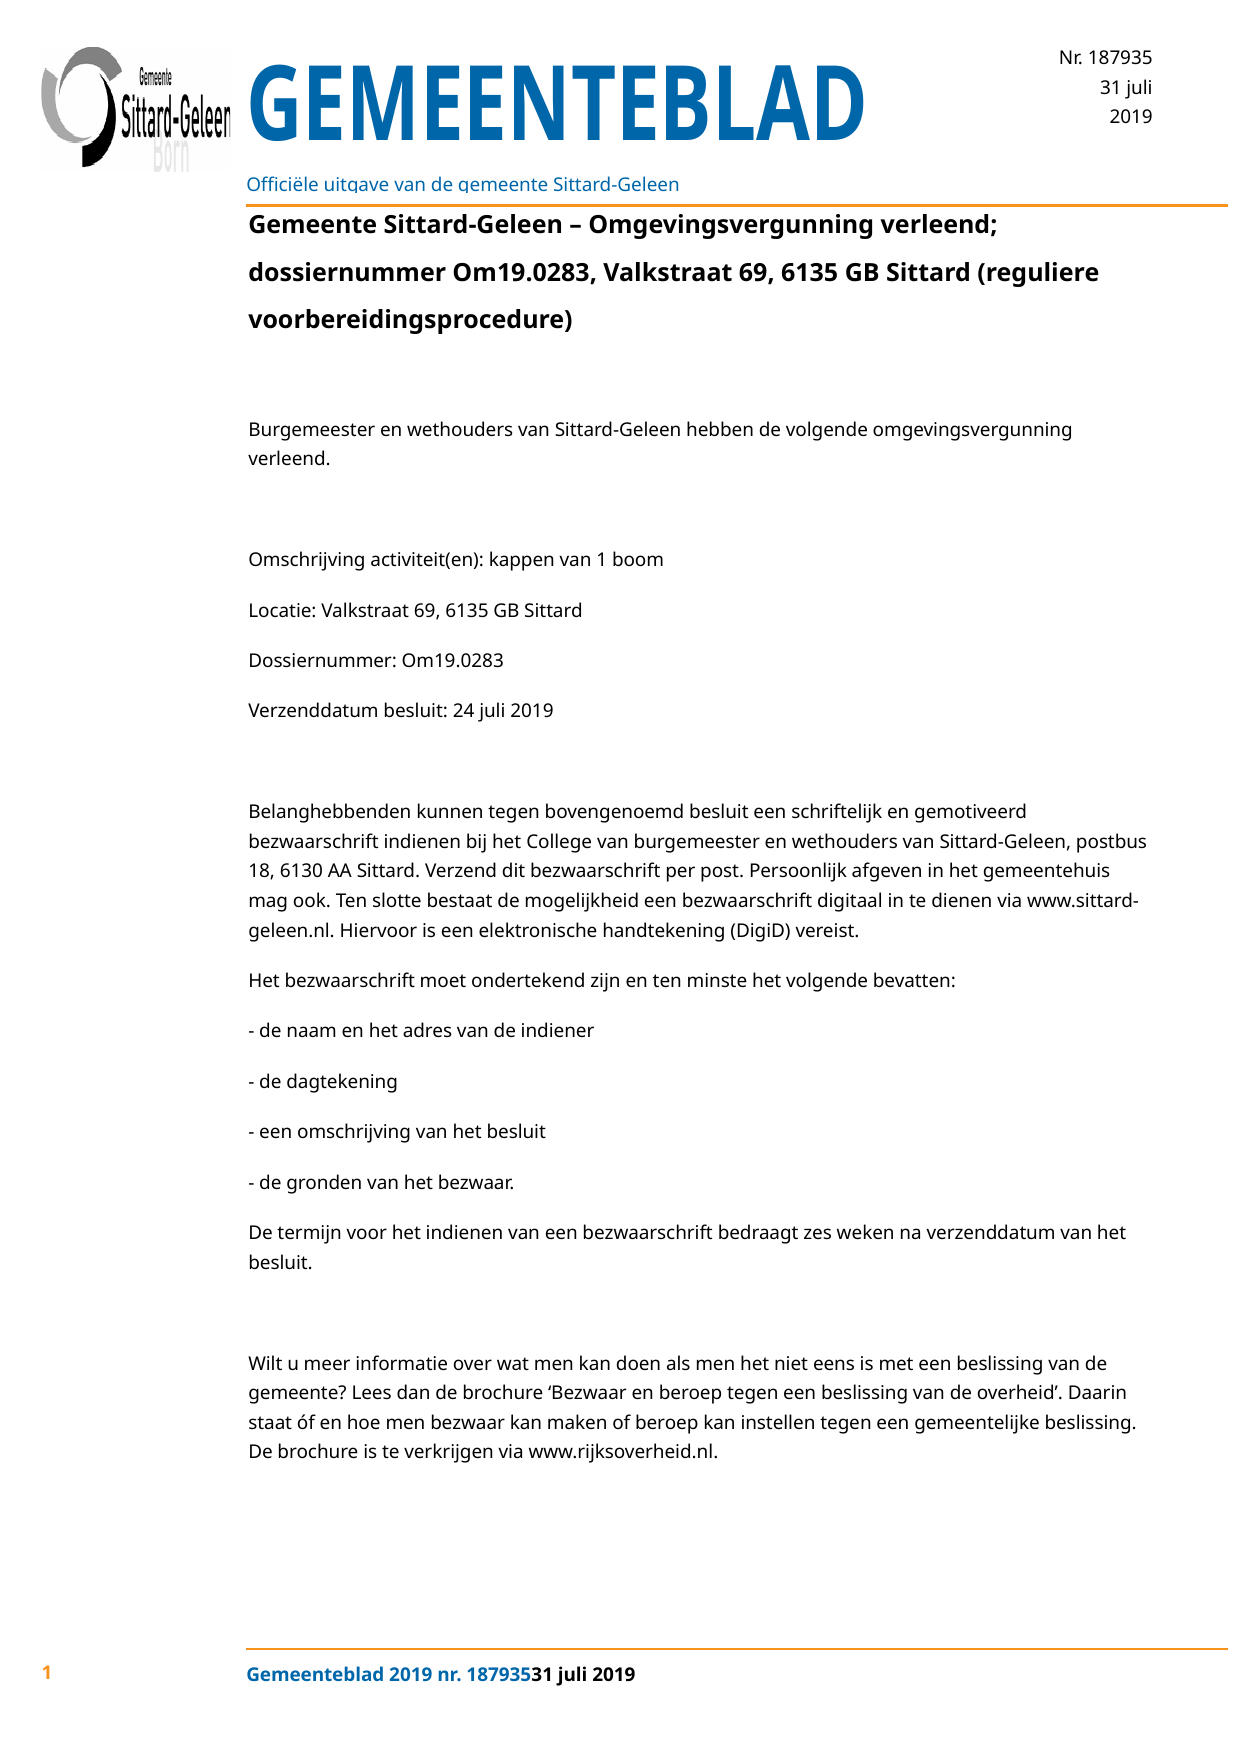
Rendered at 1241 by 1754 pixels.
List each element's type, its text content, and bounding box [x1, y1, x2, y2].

text Wilt u meer informatie over wat men kan doen als men het niet eens is met een beslissing van de gemeente? Lees dan de brochure ‘Bezwaar en beroep tegen een beslissing van de overheid’. Daarin staat óf en hoe men bezwaar kan maken of beroep kan instellen tegen een gemeentelijke beslissing. De brochure is te verkrijgen via www.rijksoverheid.nl. [248, 1350, 1152, 1464]
text Gemeente Sittard-Geleen – Omgevingsvergunning verleend; dossiernummer Om19.0283, Valkstraat 69, 6135 GB Sittard (reguliere voorbereidingsprocedure) [248, 207, 1152, 336]
picture [41, 47, 231, 172]
text Omschrijving activiteit(en): kappen van 1 boom [248, 546, 1152, 572]
text Verzenddatum besluit: 24 juli 2019 [248, 698, 1152, 723]
text - de gronden van het bezwaar. [248, 1169, 1152, 1194]
text Locatie: Valkstraat 69, 6135 GB Sittard [248, 597, 1152, 622]
text De termijn voor het indienen van een bezwaarschrift bedraagt zes weken na verzenddatum van het besluit. [248, 1219, 1152, 1274]
text Het bezwaarschrift moet ondertekend zijn en ten minste het volgende bevatten: [248, 967, 1152, 993]
text - de naam en het adres van de indiener [248, 1018, 1152, 1043]
text Burgemeester en wethouders van Sittard-Geleen hebben de volgende omgevingsvergunning verleend. [248, 416, 1152, 471]
text - een omschrijving van het besluit [248, 1118, 1152, 1144]
text Dossiernummer: Om19.0283 [248, 647, 1152, 673]
text Belanghebbenden kunnen tegen bovengenoemd besluit een schriftelijk en gemotiveerd bezwaarschrift indienen bij het College van burgemeester en wethouders van Sittard-Geleen, postbus 18, 6130 AA Sittard. Verzend dit bezwaarschrift per post. Persoonlijk afgeven in het gemeentehuis mag ook. Ten slotte bestaat de mogelijkheid een bezwaarschrift digitaal in te dienen via www.sittard-geleen.nl. Hiervoor is een elektronische handtekening (DigiD) vereist. [248, 798, 1152, 942]
text - de dagtekening [248, 1068, 1152, 1094]
